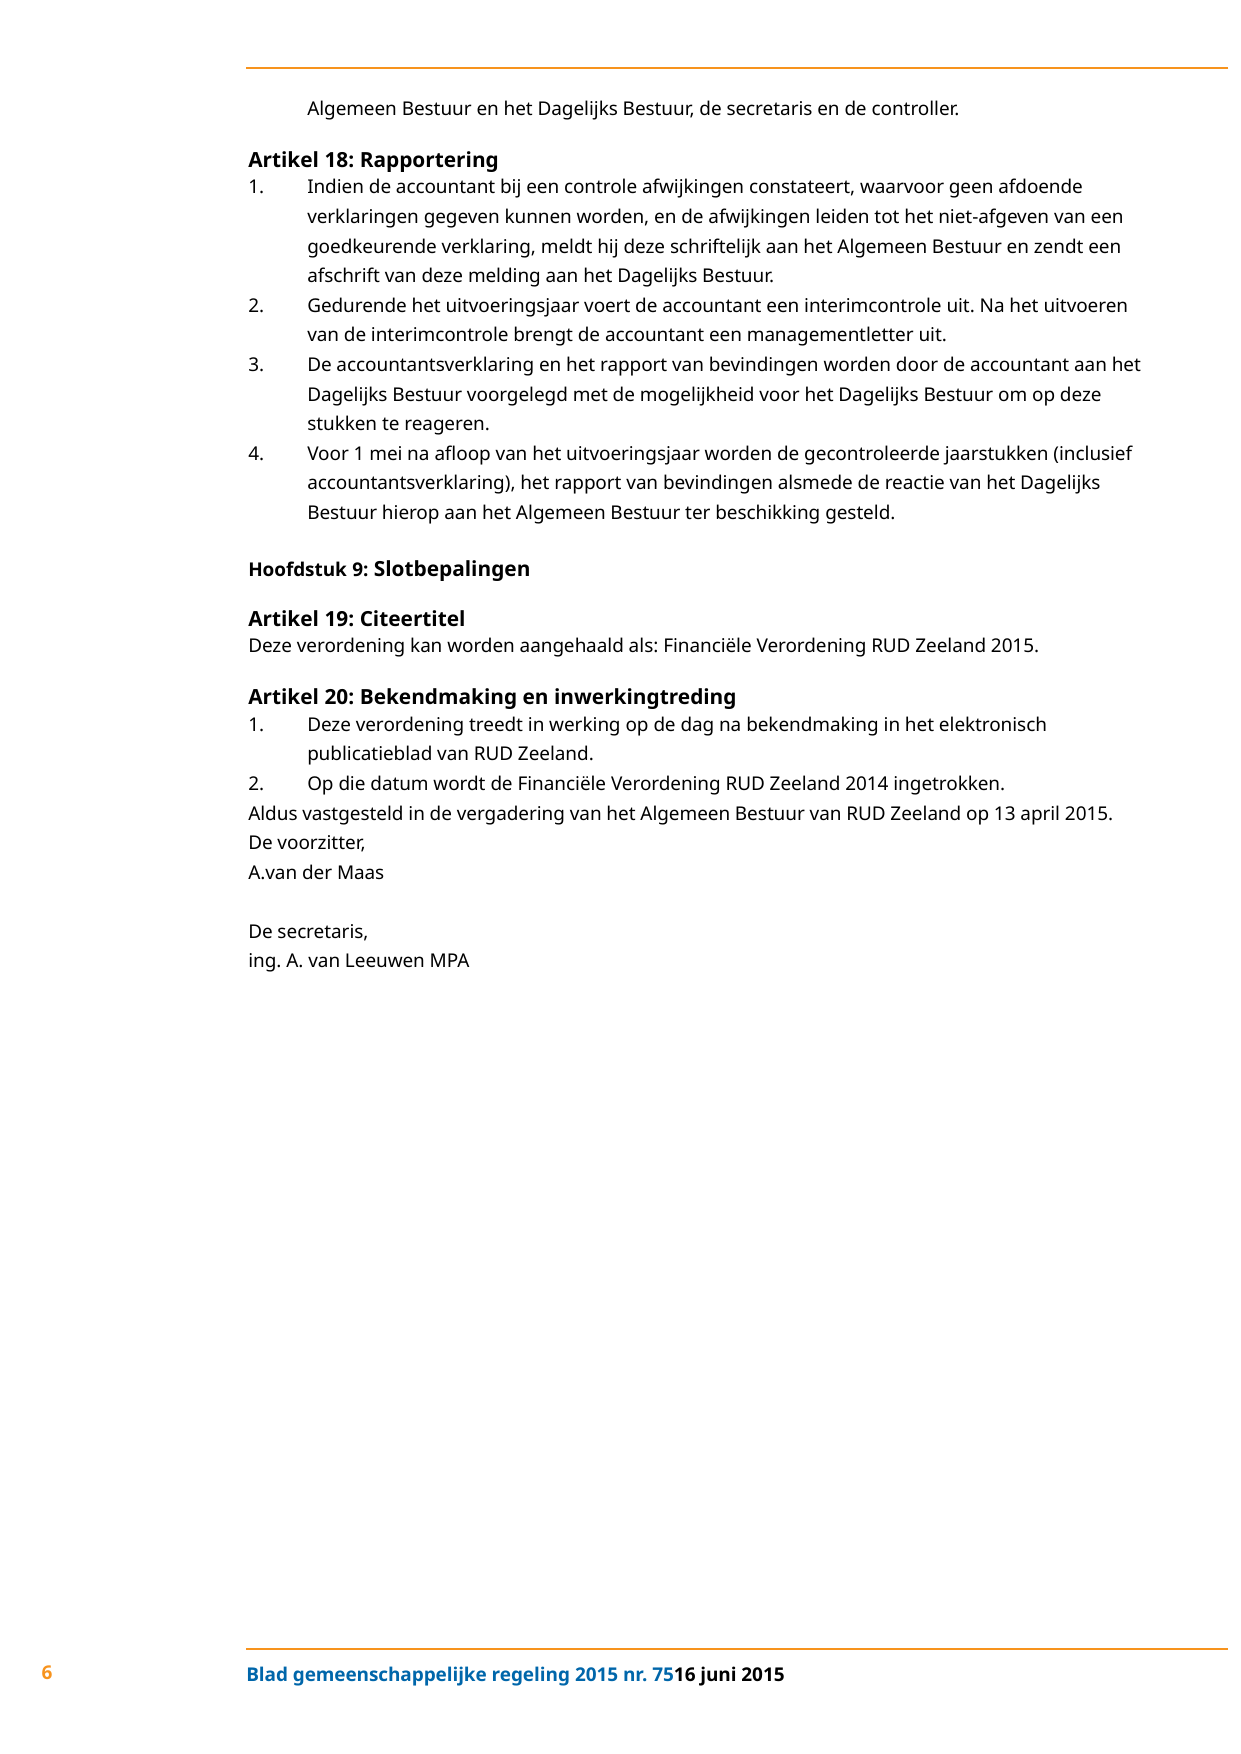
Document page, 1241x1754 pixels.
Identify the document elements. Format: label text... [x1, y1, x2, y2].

text Artikel 20: Bekendmaking en inwerkingtreding [248, 682, 1152, 711]
text A.van der Maas [248, 859, 1152, 884]
text Aldus vastgesteld in de vergadering van het Algemeen Bestuur van RUD Zeeland op 13 april 2015. [248, 800, 1152, 825]
list De accountantsverklaring en het rapport van bevindingen worden door de accountant aan het Dagelijks Bestuur voorgelegd met de mogelijkheid voor het Dagelijks Bestuur om op deze stukken te reageren. [248, 351, 1152, 436]
list Indien de accountant bij een controle afwijkingen constateert, waarvoor geen afdoende verklaringen gegeven kunnen worden, en de afwijkingen leiden tot het niet-afgeven van een goedkeurende verklaring, meldt hij deze schriftelijk aan het Algemeen Bestuur en zendt een afschrift van deze melding aan het Dagelijks Bestuur. [248, 174, 1152, 288]
text ing. A. van Leeuwen MPA [248, 948, 1152, 973]
text Artikel 19: Citeertitel [248, 604, 1152, 632]
text Artikel 18: Rapportering [248, 145, 1152, 174]
text Hoofdstuk 9: Slotbepalingen [248, 554, 1152, 583]
picture [41, 47, 231, 172]
text De secretaris, [248, 918, 1152, 944]
list Algemeen Bestuur en het Dagelijks Bestuur, de secretaris en de controller. [248, 95, 1152, 121]
text De voorzitter, [248, 829, 1152, 855]
text Deze verordening kan worden aangehaald als: Financiële Verordening RUD Zeeland 2015. [248, 632, 1152, 658]
list Voor 1 mei na afloop van het uitvoeringsjaar worden de gecontroleerde jaarstukken (inclusief accountantsverklaring), het rapport van bevindingen alsmede de reactie van het Dagelijks Bestuur hierop aan het Algemeen Bestuur ter beschikking gesteld. [248, 440, 1152, 525]
list Gedurende het uitvoeringsjaar voert de accountant een interimcontrole uit. Na het uitvoeren van de interimcontrole brengt de accountant een managementletter uit. [248, 292, 1152, 347]
list Op die datum wordt de Financiële Verordening RUD Zeeland 2014 ingetrokken. [248, 770, 1152, 796]
list Deze verordening treedt in werking op de dag na bekendmaking in het elektronisch publicatieblad van RUD Zeeland. [248, 711, 1152, 766]
